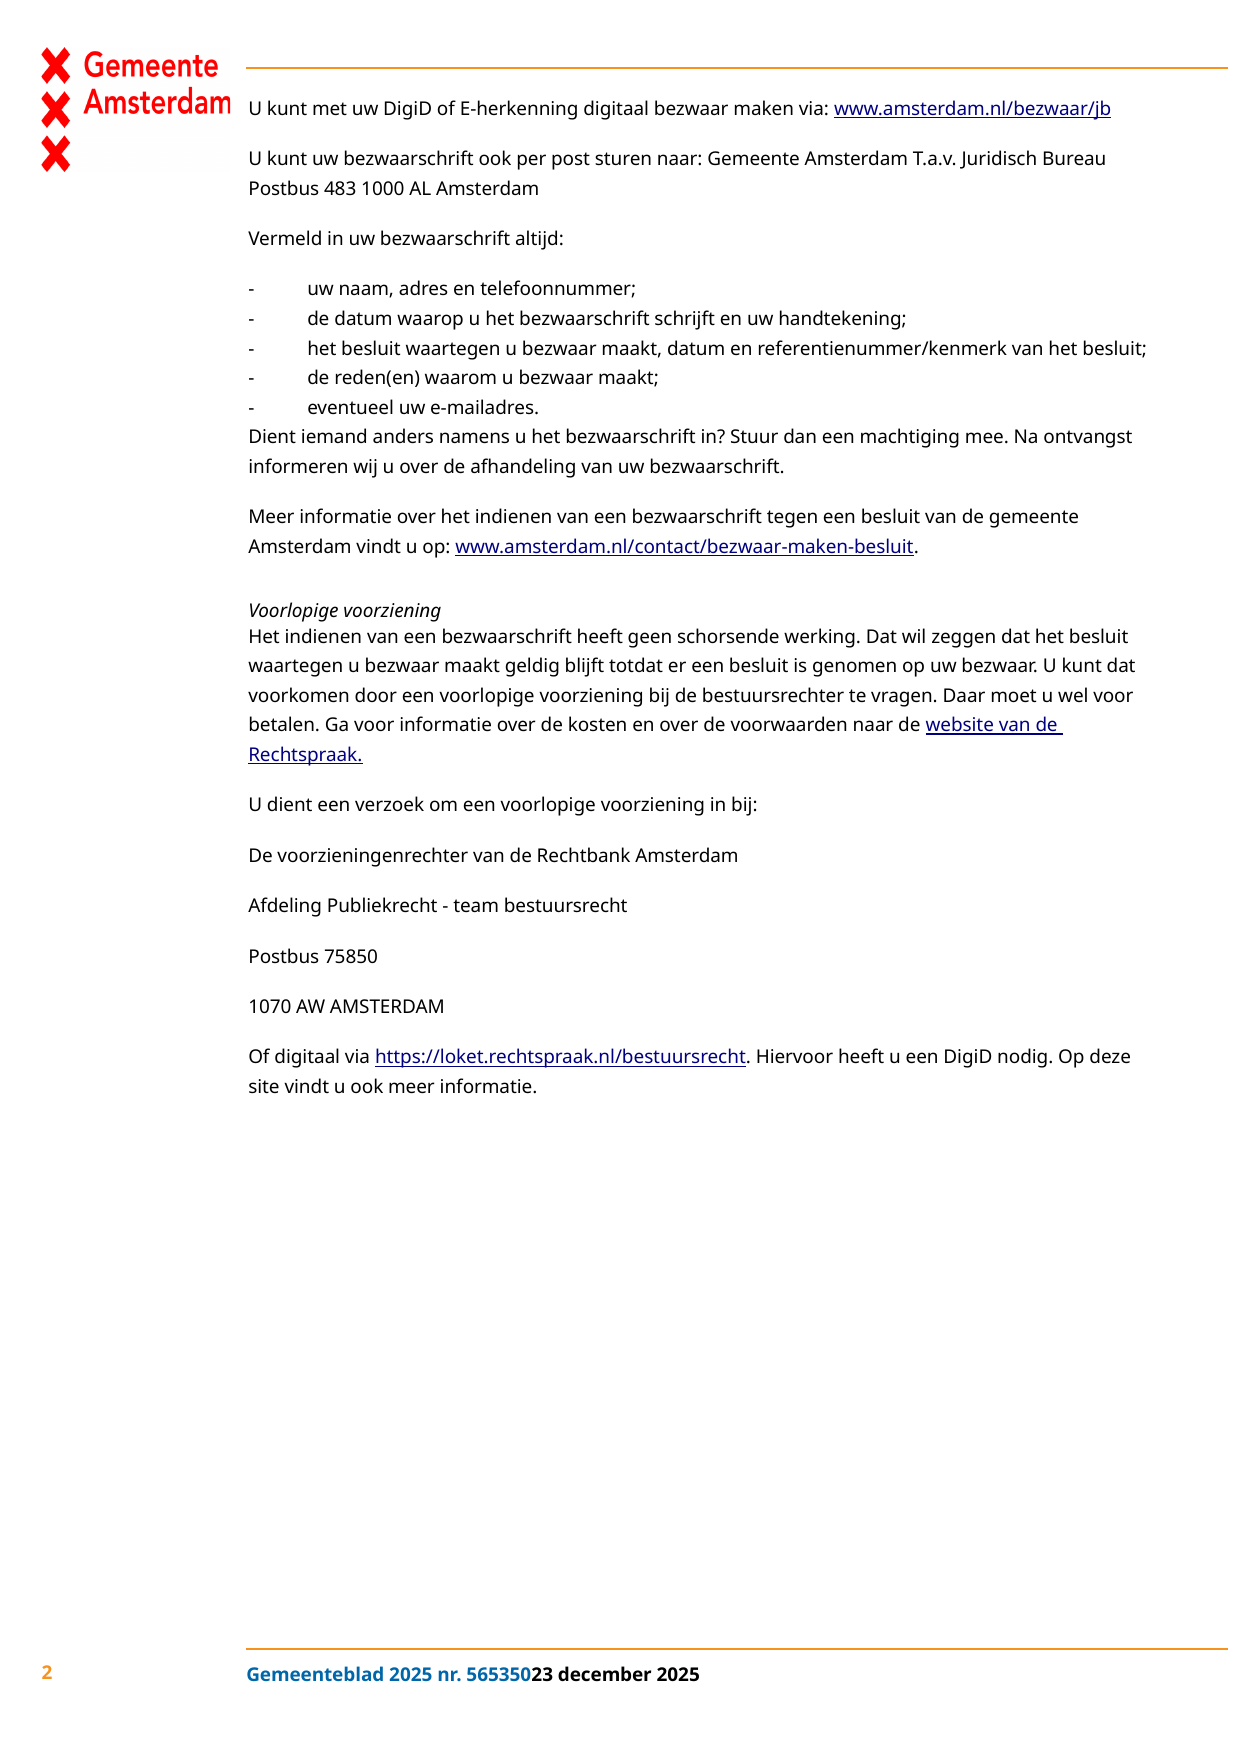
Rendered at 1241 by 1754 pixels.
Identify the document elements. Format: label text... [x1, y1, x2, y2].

text Dient iemand anders namens u het bezwaarschrift in? Stuur dan een machtiging mee. Na ontvangst informeren wij u over de afhandeling van uw bezwaarschrift. [248, 423, 1152, 479]
text Meer informatie over het indienen van een bezwaarschrift tegen een besluit van de gemeente Amsterdam vindt u op: www.amsterdam.nl/contact/bezwaar-maken-besluit. [248, 503, 1152, 559]
text U kunt met uw DigiD of E-herkenning digitaal bezwaar maken via: www.amsterdam.nl/bezwaar/jb [248, 95, 1152, 121]
text U dient een verzoek om een voorlopige voorziening in bij: [248, 792, 1152, 817]
text Het indienen van een bezwaarschrift heeft geen schorsende werking. Dat wil zeggen dat het besluit waartegen u bezwaar maakt geldig blijft totdat er een besluit is genomen op uw bezwaar. U kunt dat voorkomen door een voorlopige voorziening bij de bestuursrechter te vragen. Daar moet u wel voor betalen. Ga voor informatie over de kosten en over de voorwaarden naar de website van de Rechtspraak. [248, 623, 1152, 767]
text Voorlopige voorziening [248, 597, 1152, 623]
picture [41, 47, 231, 172]
list de datum waarop u het bezwaarschrift schrijft en uw handtekening; [248, 305, 1152, 331]
text Of digitaal via https://loket.rechtspraak.nl/bestuursrecht. Hiervoor heeft u een DigiD nodig. Op deze site vindt u ook meer informatie. [248, 1044, 1152, 1099]
list de reden(en) waarom u bezwaar maakt; [248, 364, 1152, 390]
text Vermeld in uw bezwaarschrift altijd: [248, 225, 1152, 251]
text De voorzieningenrechter van de Rechtbank Amsterdam [248, 842, 1152, 868]
text Afdeling Publiekrecht - team bestuursrecht [248, 892, 1152, 918]
text 1070 AW AMSTERDAM [248, 993, 1152, 1019]
list het besluit waartegen u bezwaar maakt, datum en referentienummer/kenmerk van het besluit; [248, 335, 1152, 361]
list uw naam, adres en telefoonnummer; [248, 276, 1152, 301]
text Postbus 75850 [248, 943, 1152, 968]
list eventueel uw e-mailadres. [248, 394, 1152, 420]
text U kunt uw bezwaarschrift ook per post sturen naar: Gemeente Amsterdam T.a.v. Juridisch Bureau Postbus 483 1000 AL Amsterdam [248, 145, 1152, 201]
